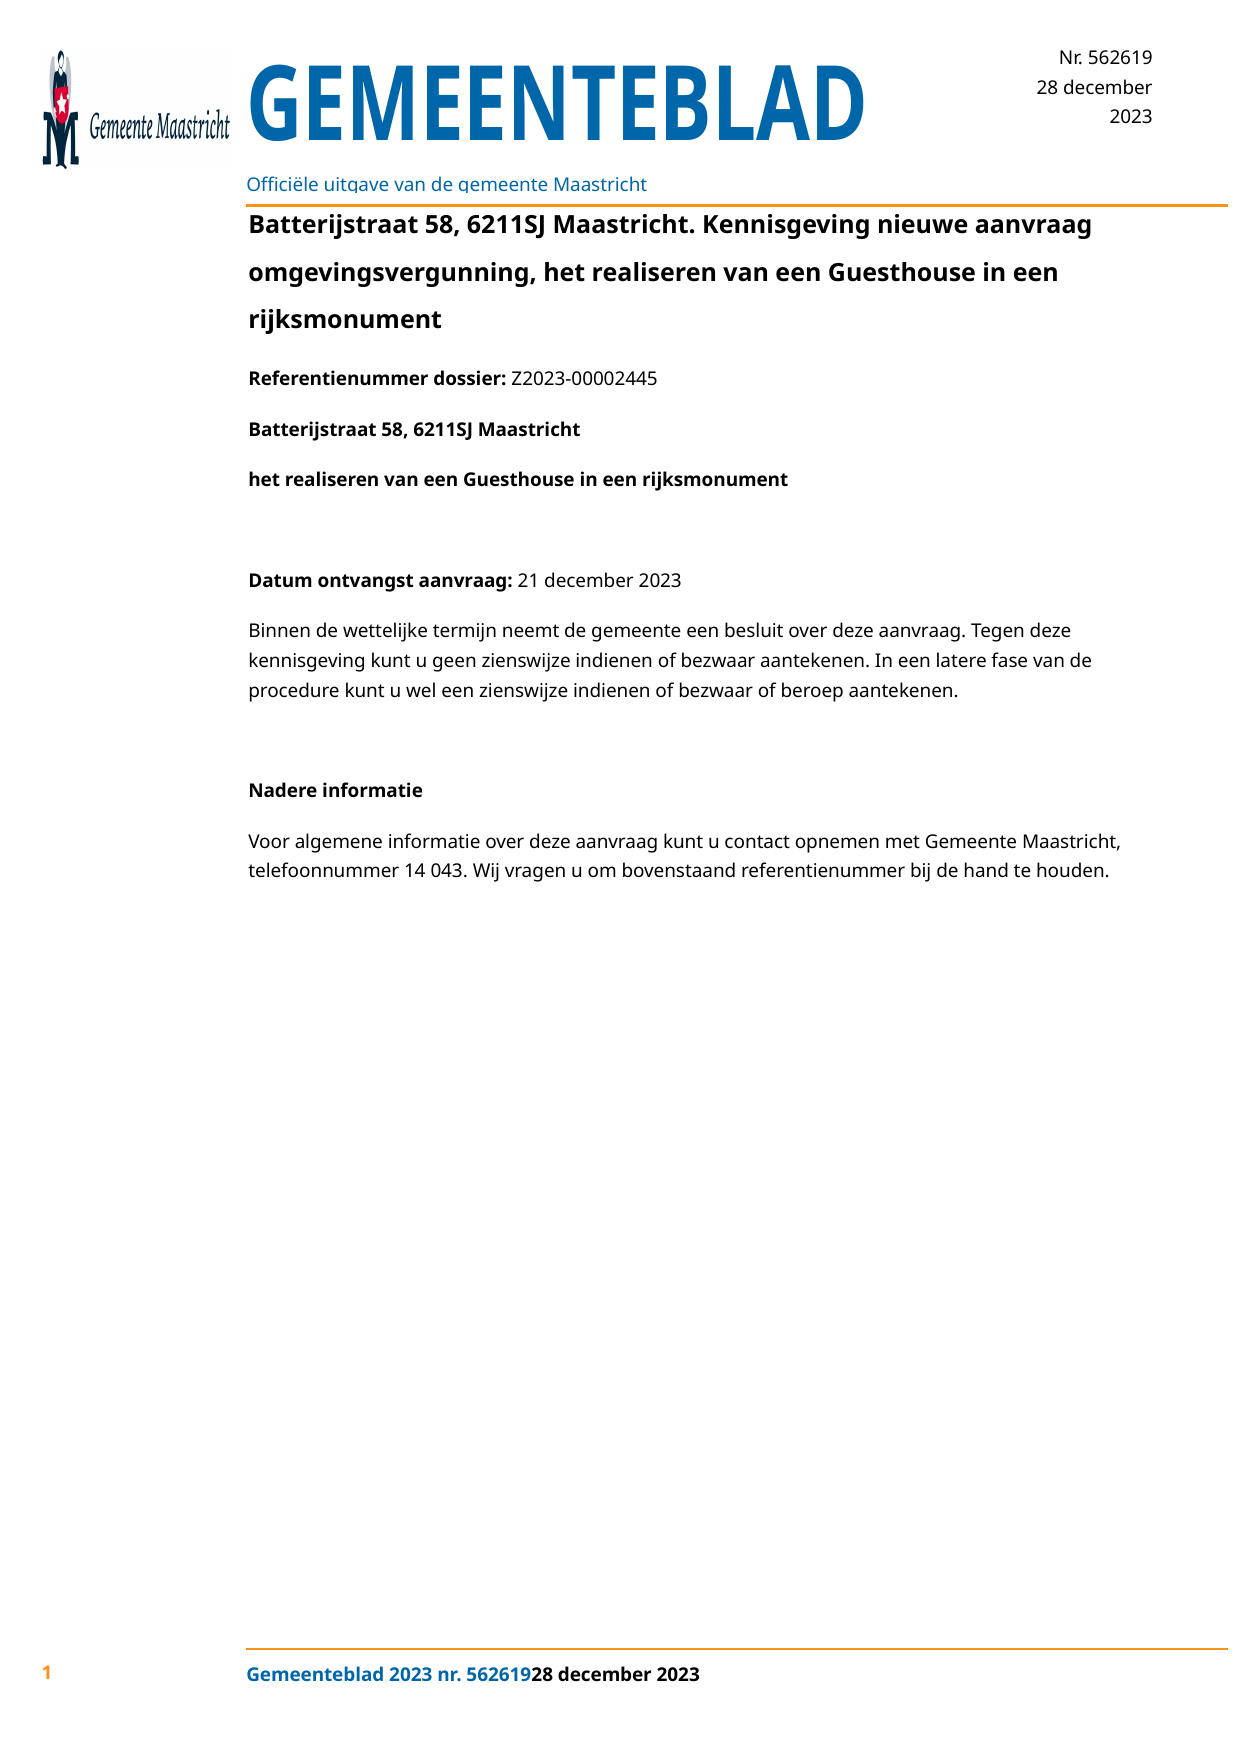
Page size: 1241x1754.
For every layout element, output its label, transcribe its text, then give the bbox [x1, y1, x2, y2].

text Voor algemene informatie over deze aanvraag kunt u contact opnemen met Gemeente Maastricht, telefoonnummer 14 043. Wij vragen u om bovenstaand referentienummer bij de hand te houden. [248, 828, 1152, 883]
text Batterijstraat 58, 6211SJ Maastricht [248, 416, 1152, 442]
text het realiseren van een Guesthouse in een rijksmonument [248, 466, 1152, 492]
text Datum ontvangst aanvraag: 21 december 2023 [248, 567, 1152, 593]
picture [41, 47, 231, 172]
text Referentienummer dossier: Z2023-00002445 [248, 366, 1152, 391]
text Binnen de wettelijke termijn neemt de gemeente een besluit over deze aanvraag. Tegen deze kennisgeving kunt u geen zienswijze indienen of bezwaar aantekenen. In een latere fase van de procedure kunt u wel een zienswijze indienen of bezwaar of beroep aantekenen. [248, 618, 1152, 702]
text Batterijstraat 58, 6211SJ Maastricht. Kennisgeving nieuwe aanvraag omgevingsvergunning, het realiseren van een Guesthouse in een rijksmonument [248, 207, 1152, 336]
text Nadere informatie [248, 778, 1152, 803]
